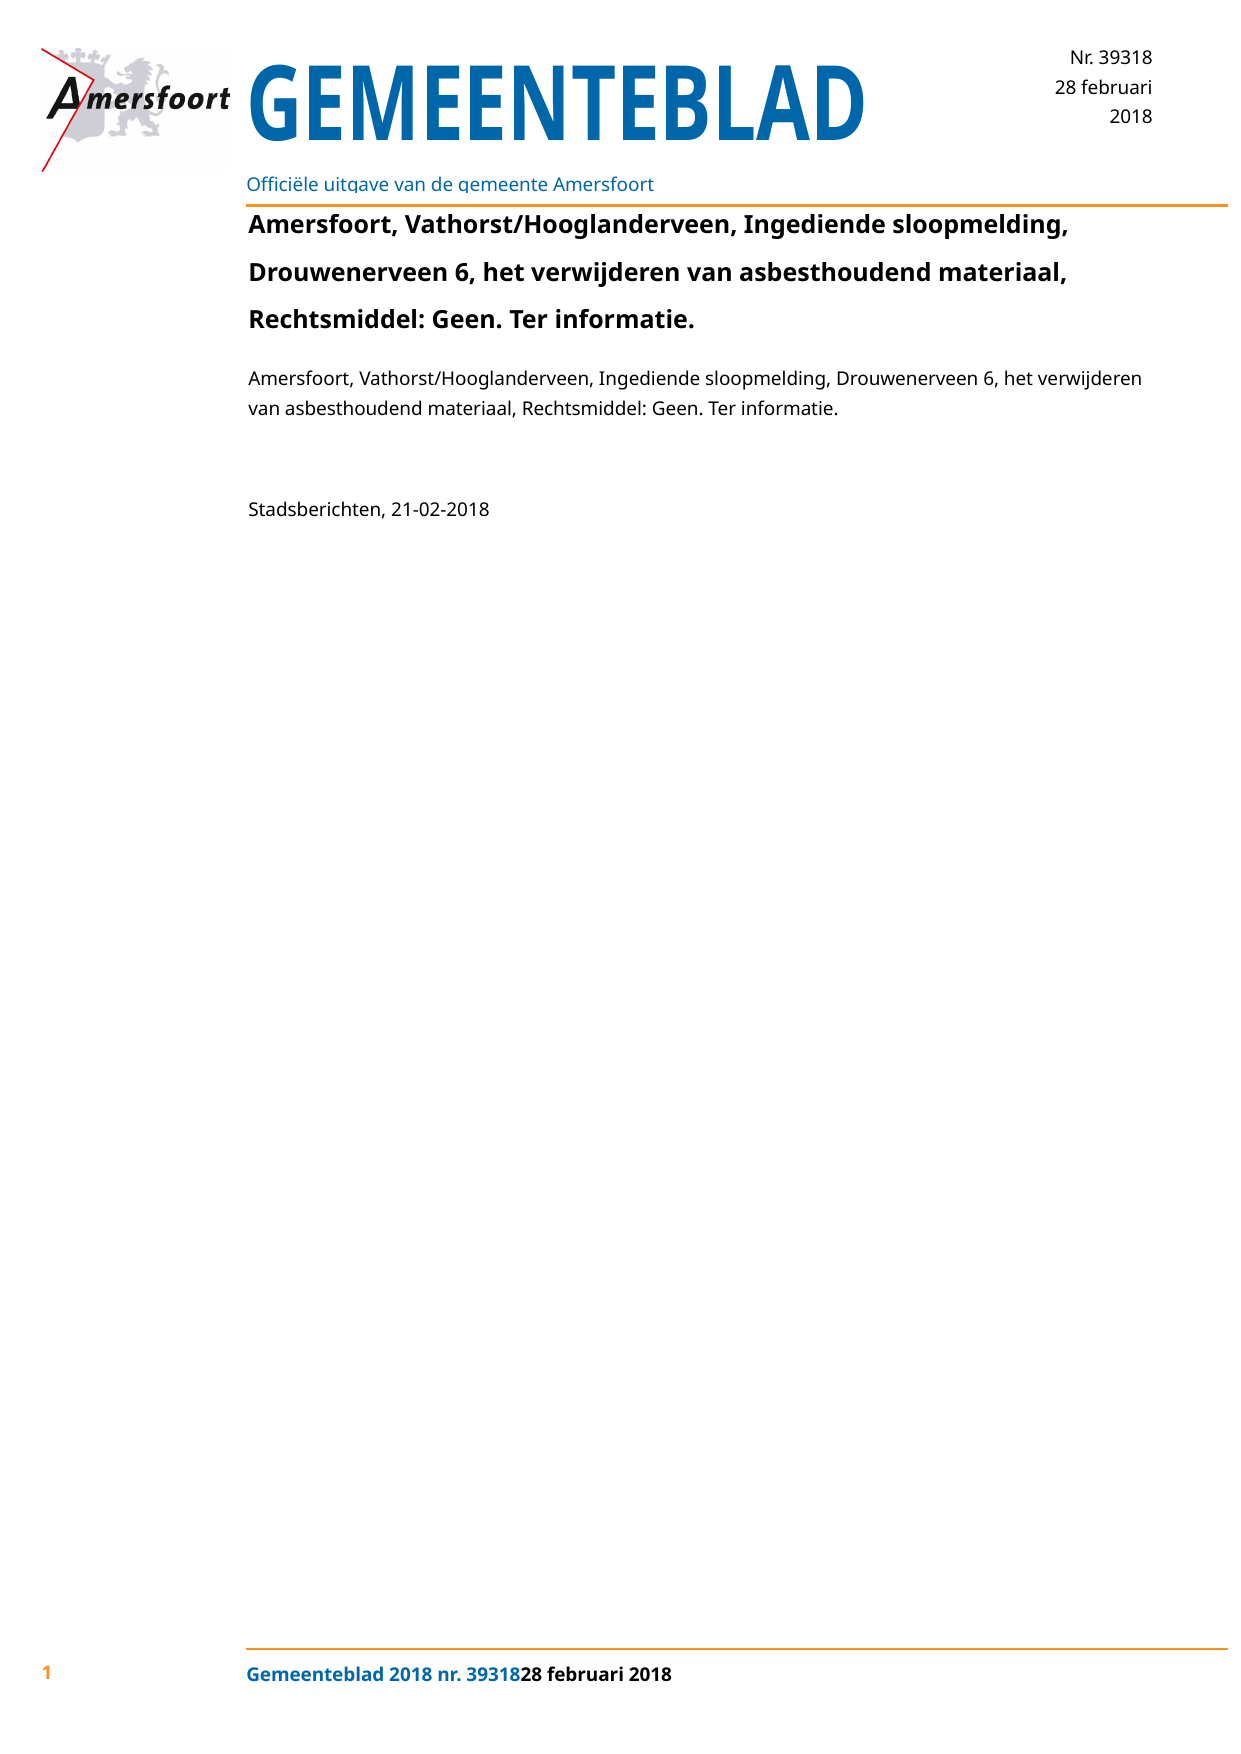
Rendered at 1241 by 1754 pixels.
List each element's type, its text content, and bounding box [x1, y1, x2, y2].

text Amersfoort, Vathorst/Hooglanderveen, Ingediende sloopmelding, Drouwenerveen 6, het verwijderen van asbesthoudend materiaal, Rechtsmiddel: Geen. Ter informatie. [248, 366, 1152, 421]
text Amersfoort, Vathorst/Hooglanderveen, Ingediende sloopmelding, Drouwenerveen 6, het verwijderen van asbesthoudend materiaal, Rechtsmiddel: Geen. Ter informatie. [248, 207, 1152, 336]
text Stadsberichten, 21-02-2018 [248, 496, 1152, 522]
picture [41, 47, 231, 172]
